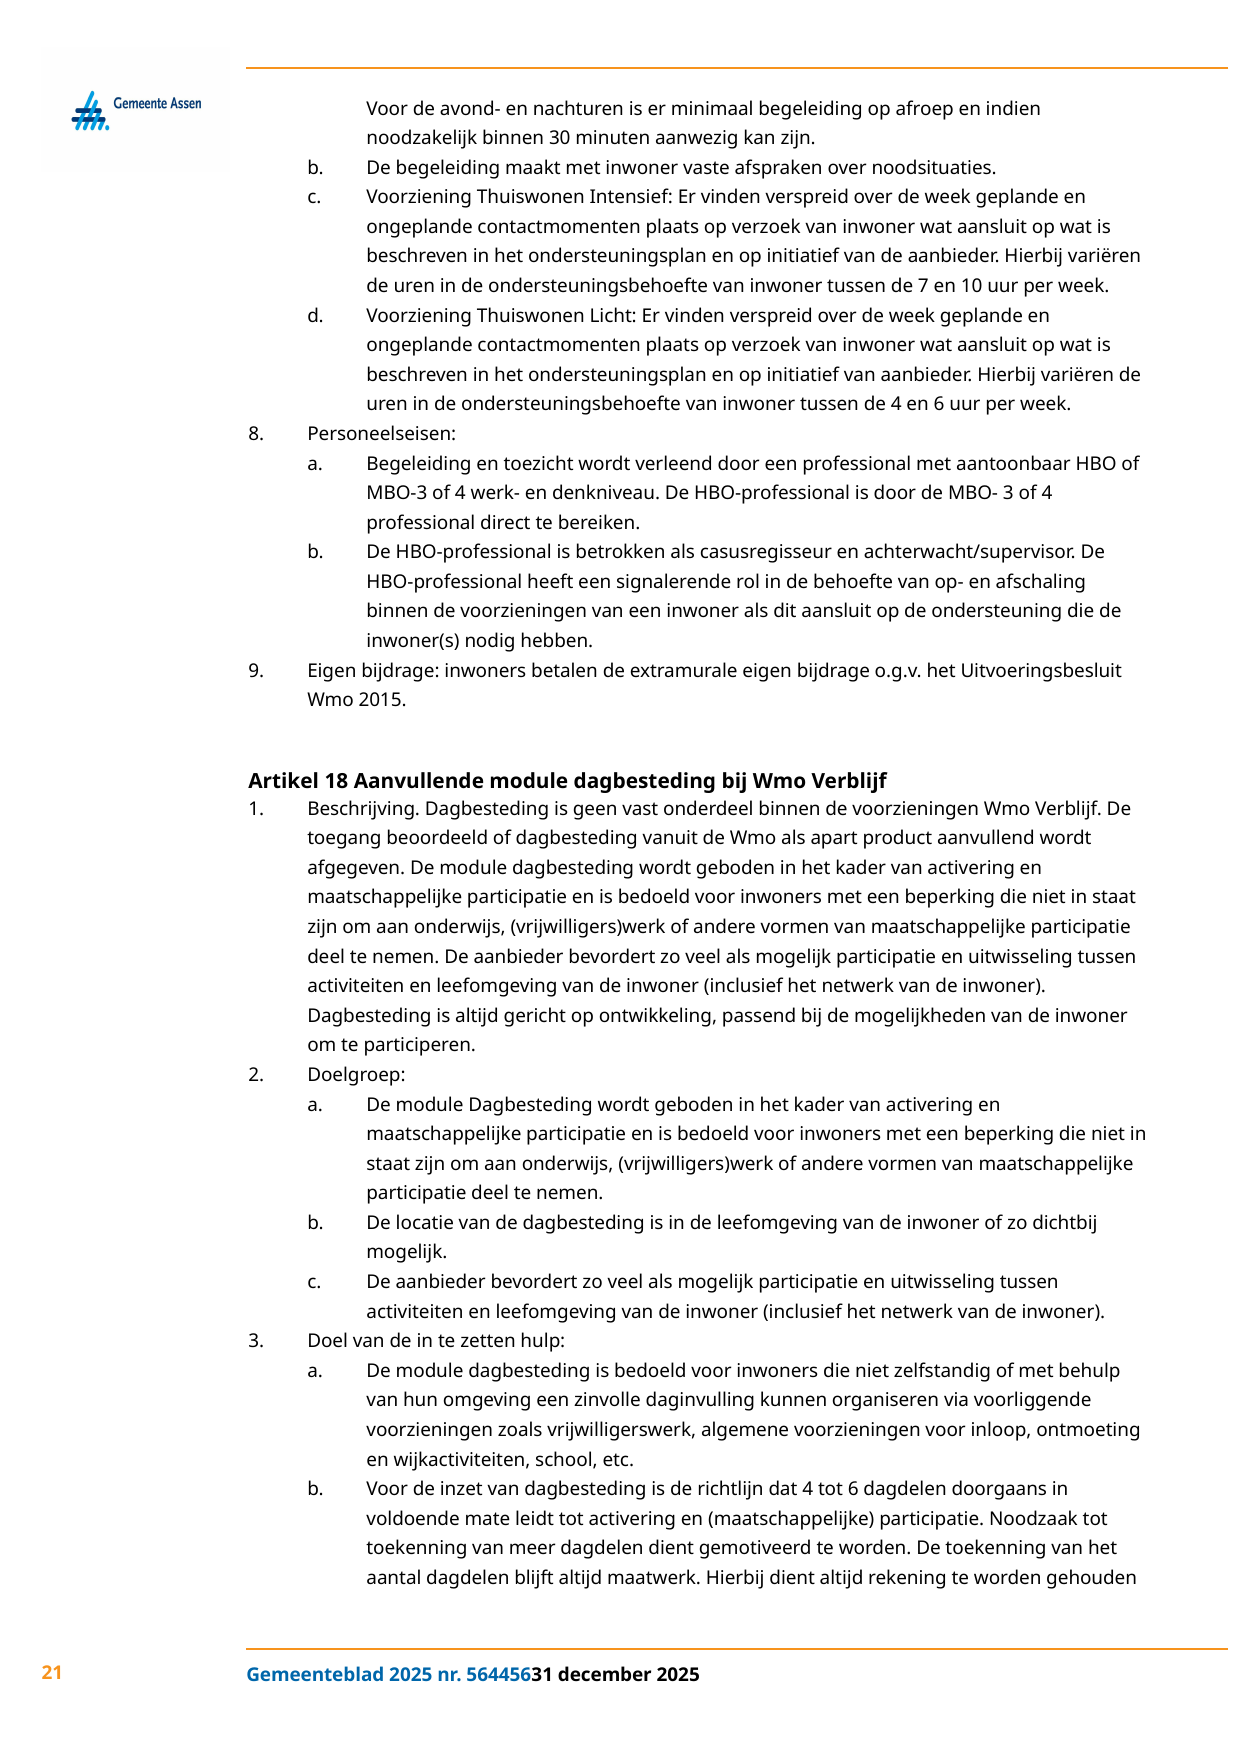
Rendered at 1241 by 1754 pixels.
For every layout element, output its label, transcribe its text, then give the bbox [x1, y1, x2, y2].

list Voorziening Thuiswonen Licht: Er vinden verspreid over de week geplande en ongeplande contactmomenten plaats op verzoek van inwoner wat aansluit op wat is beschreven in het ondersteuningsplan en op initiatief van aanbieder. Hierbij variëren de uren in de ondersteuningsbehoefte van inwoner tussen de 4 en 6 uur per week. [307, 302, 1152, 416]
picture [41, 47, 231, 172]
list Beschrijving. Dagbesteding is geen vast onderdeel binnen de voorzieningen Wmo Verblijf. De toegang beoordeeld of dagbesteding vanuit de Wmo als apart product aanvullend wordt afgegeven. De module dagbesteding wordt geboden in het kader van activering en maatschappelijke participatie en is bedoeld voor inwoners met een beperking die niet in staat zijn om aan onderwijs, (vrijwilligers)werk of andere vormen van maatschappelijke participatie deel te nemen. De aanbieder bevordert zo veel als mogelijk participatie en uitwisseling tussen activiteiten en leefomgeving van de inwoner (inclusief het netwerk van de inwoner). Dagbesteding is altijd gericht op ontwikkeling, passend bij de mogelijkheden van de inwoner om te participeren. [248, 795, 1152, 1057]
list De locatie van de dagbesteding is in de leefomgeving van de inwoner of zo dichtbij mogelijk. [307, 1209, 1152, 1264]
list De module dagbesteding is bedoeld voor inwoners die niet zelfstandig of met behulp van hun omgeving een zinvolle daginvulling kunnen organiseren via voorliggende voorzieningen zoals vrijwilligerswerk, algemene voorzieningen voor inloop, ontmoeting en wijkactiviteiten, school, etc. [307, 1357, 1152, 1471]
list Eigen bijdrage: inwoners betalen de extramurale eigen bijdrage o.g.v. het Uitvoeringsbesluit Wmo 2015. [248, 657, 1152, 712]
list Doelgroep: [248, 1061, 1152, 1087]
list De aanbieder bevordert zo veel als mogelijk participatie en uitwisseling tussen activiteiten en leefomgeving van de inwoner (inclusief het netwerk van de inwoner). [307, 1268, 1152, 1323]
list De begeleiding maakt met inwoner vaste afspraken over noodsituaties. [307, 154, 1152, 180]
list De module Dagbesteding wordt geboden in het kader van activering en maatschappelijke participatie en is bedoeld voor inwoners met een beperking die niet in staat zijn om aan onderwijs, (vrijwilligers)werk of andere vormen van maatschappelijke participatie deel te nemen. [307, 1091, 1152, 1205]
list Voor de avond- en nachturen is er minimaal begeleiding op afroep en indien noodzakelijk binnen 30 minuten aanwezig kan zijn. [307, 95, 1152, 150]
list Voorziening Thuiswonen Intensief: Er vinden verspreid over de week geplande en ongeplande contactmomenten plaats op verzoek van inwoner wat aansluit op wat is beschreven in het ondersteuningsplan en op initiatief van de aanbieder. Hierbij variëren de uren in de ondersteuningsbehoefte van inwoner tussen de 7 en 10 uur per week. [307, 183, 1152, 298]
list De HBO-professional is betrokken als casusregisseur en achterwacht/supervisor. De HBO-professional heeft een signalerende rol in de behoefte van op- en afschaling binnen de voorzieningen van een inwoner als dit aansluit op de ondersteuning die de inwoner(s) nodig hebben. [307, 538, 1152, 653]
text Artikel 18 Aanvullende module dagbesteding bij Wmo Verblijf [248, 766, 1152, 795]
list Personeelseisen: [248, 420, 1152, 446]
list Begeleiding en toezicht wordt verleend door een professional met aantoonbaar HBO of MBO-3 of 4 werk- en denkniveau. De HBO-professional is door de MBO- 3 of 4 professional direct te bereiken. [307, 450, 1152, 535]
list Voor de inzet van dagbesteding is de richtlijn dat 4 tot 6 dagdelen doorgaans in voldoende mate leidt tot activering en (maatschappelijke) participatie. Noodzaak tot toekenning van meer dagdelen dient gemotiveerd te worden. De toekenning van het aantal dagdelen blijft altijd maatwerk. Hierbij dient altijd rekening te worden gehouden [307, 1475, 1152, 1590]
list Doel van de in te zetten hulp: [248, 1327, 1152, 1353]
